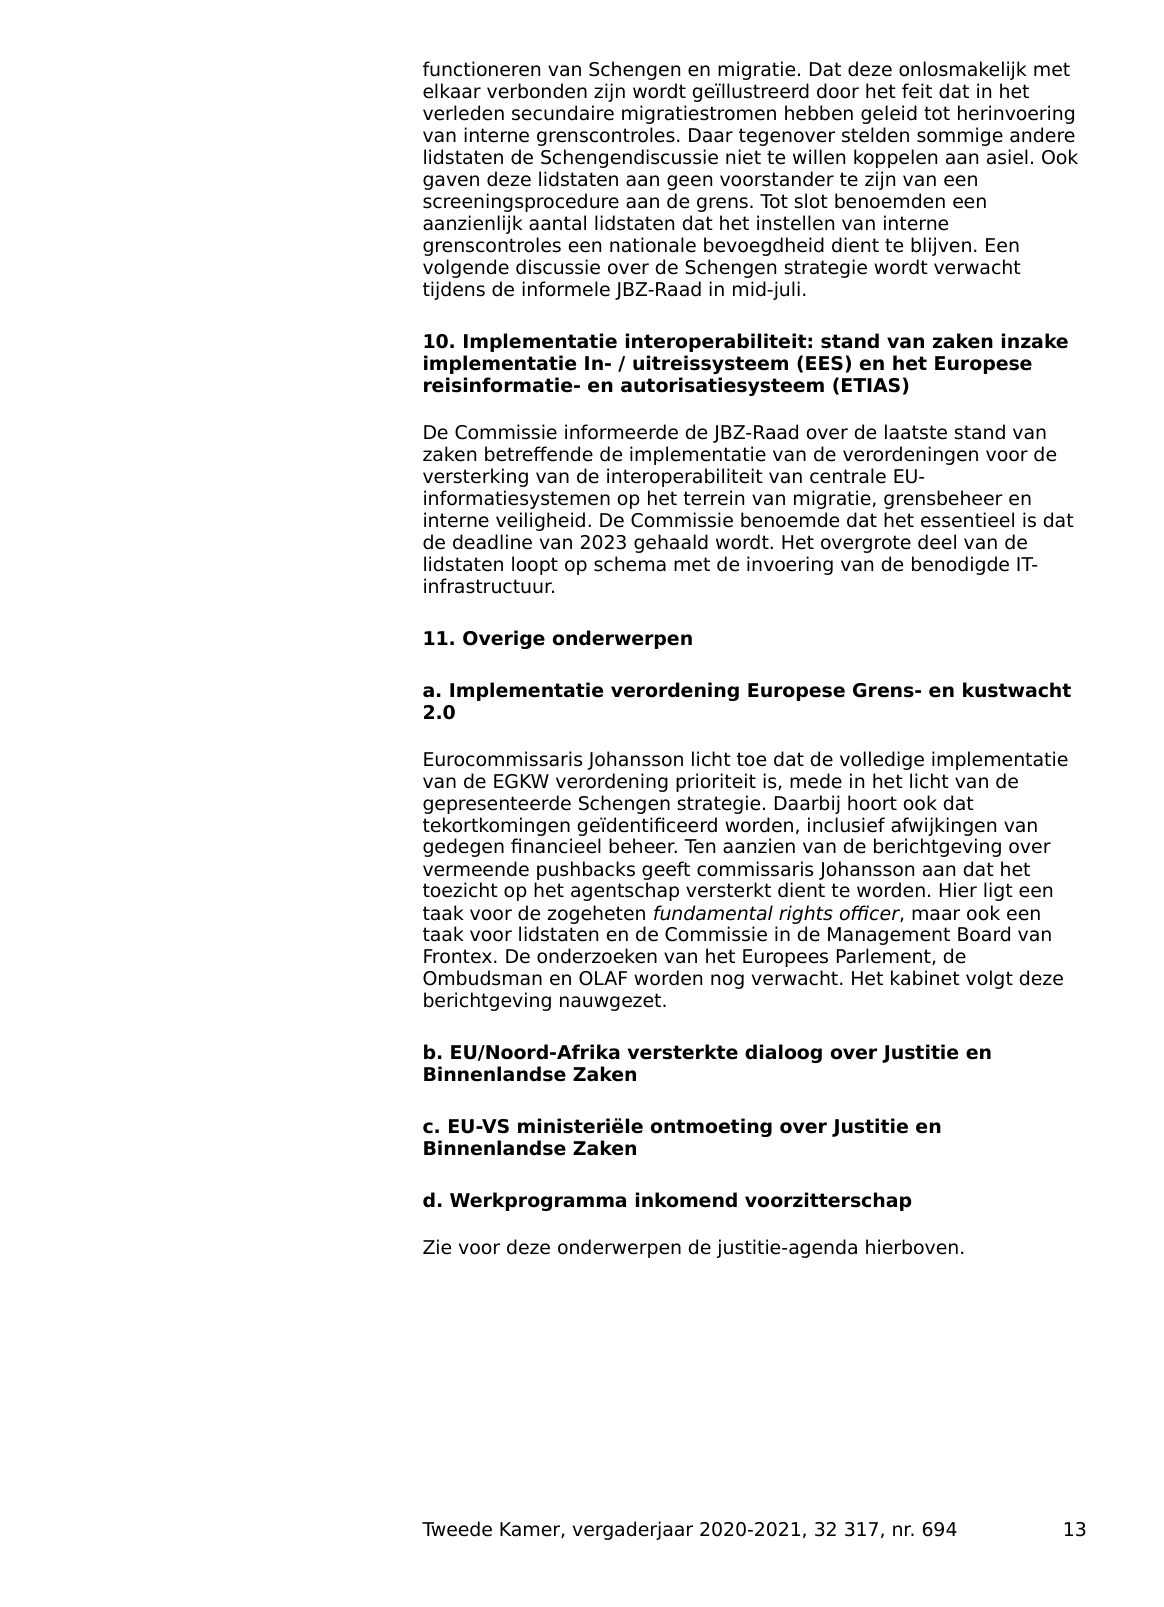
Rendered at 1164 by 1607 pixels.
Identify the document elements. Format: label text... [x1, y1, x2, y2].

subtitle d. Werkprogramma inkomend voorzitterschap [422, 1190, 1087, 1212]
text De Commissie informeerde de JBZ-Raad over de laatste stand van zaken betreffende de implementatie van de verordeningen voor de versterking van de interoperabiliteit van centrale EU-informatiesystemen op het terrein van migratie, grensbeheer en interne veiligheid. De Commissie benoemde dat het essentieel is dat de deadline van 2023 gehaald wordt. Het overgrote deel van de lidstaten loopt op schema met de invoering van de benodigde IT-infrastructuur. [422, 422, 1087, 598]
text Eurocommissaris Johansson licht toe dat de volledige implementatie van de EGKW verordening prioriteit is, mede in het licht van de gepresenteerde Schengen strategie. Daarbij hoort ook dat tekortkomingen geïdentificeerd worden, inclusief afwijkingen van gedegen financieel beheer. Ten aanzien van de berichtgeving over vermeende pushbacks geeft commissaris Johansson aan dat het toezicht op het agentschap versterkt dient te worden. Hier ligt een taak voor de zogeheten fundamental rights officer, maar ook een taak voor lidstaten en de Commissie in de Management Board van Frontex. De onderzoeken van het Europees Parlement, de Ombudsman en OLAF worden nog verwacht. Het kabinet volgt deze berichtgeving nauwgezet. [422, 748, 1087, 1012]
subtitle b. EU/Noord-Afrika versterkte dialoog over Justitie en Binnenlandse Zaken [422, 1042, 1087, 1086]
subtitle 11. Overige onderwerpen [422, 628, 1087, 649]
text functioneren van Schengen en migratie. Dat deze onlosmakelijk met elkaar verbonden zijn wordt geïllustreerd door het feit dat in het verleden secundaire migratiestromen hebben geleid tot herinvoering van interne grenscontroles. Daar tegenover stelden sommige andere lidstaten de Schengendiscussie niet te willen koppelen aan asiel. Ook gaven deze lidstaten aan geen voorstander te zijn van een screeningsprocedure aan de grens. Tot slot benoemden een aanzienlijk aantal lidstaten dat het instellen van interne grenscontroles een nationale bevoegdheid dient te blijven. Een volgende discussie over de Schengen strategie wordt verwacht tijdens de informele JBZ-Raad in mid-juli. [422, 59, 1087, 301]
subtitle a. Implementatie verordening Europese Grens- en kustwacht 2.0 [422, 679, 1087, 723]
text Zie voor deze onderwerpen de justitie-agenda hierboven. [422, 1237, 1087, 1259]
subtitle 10. Implementatie interoperabiliteit: stand van zaken inzake implementatie In- / uitreissysteem (EES) en het Europese reisinformatie- en autorisatiesysteem (ETIAS) [422, 331, 1087, 397]
subtitle c. EU-VS ministeriële ontmoeting over Justitie en Binnenlandse Zaken [422, 1116, 1087, 1160]
